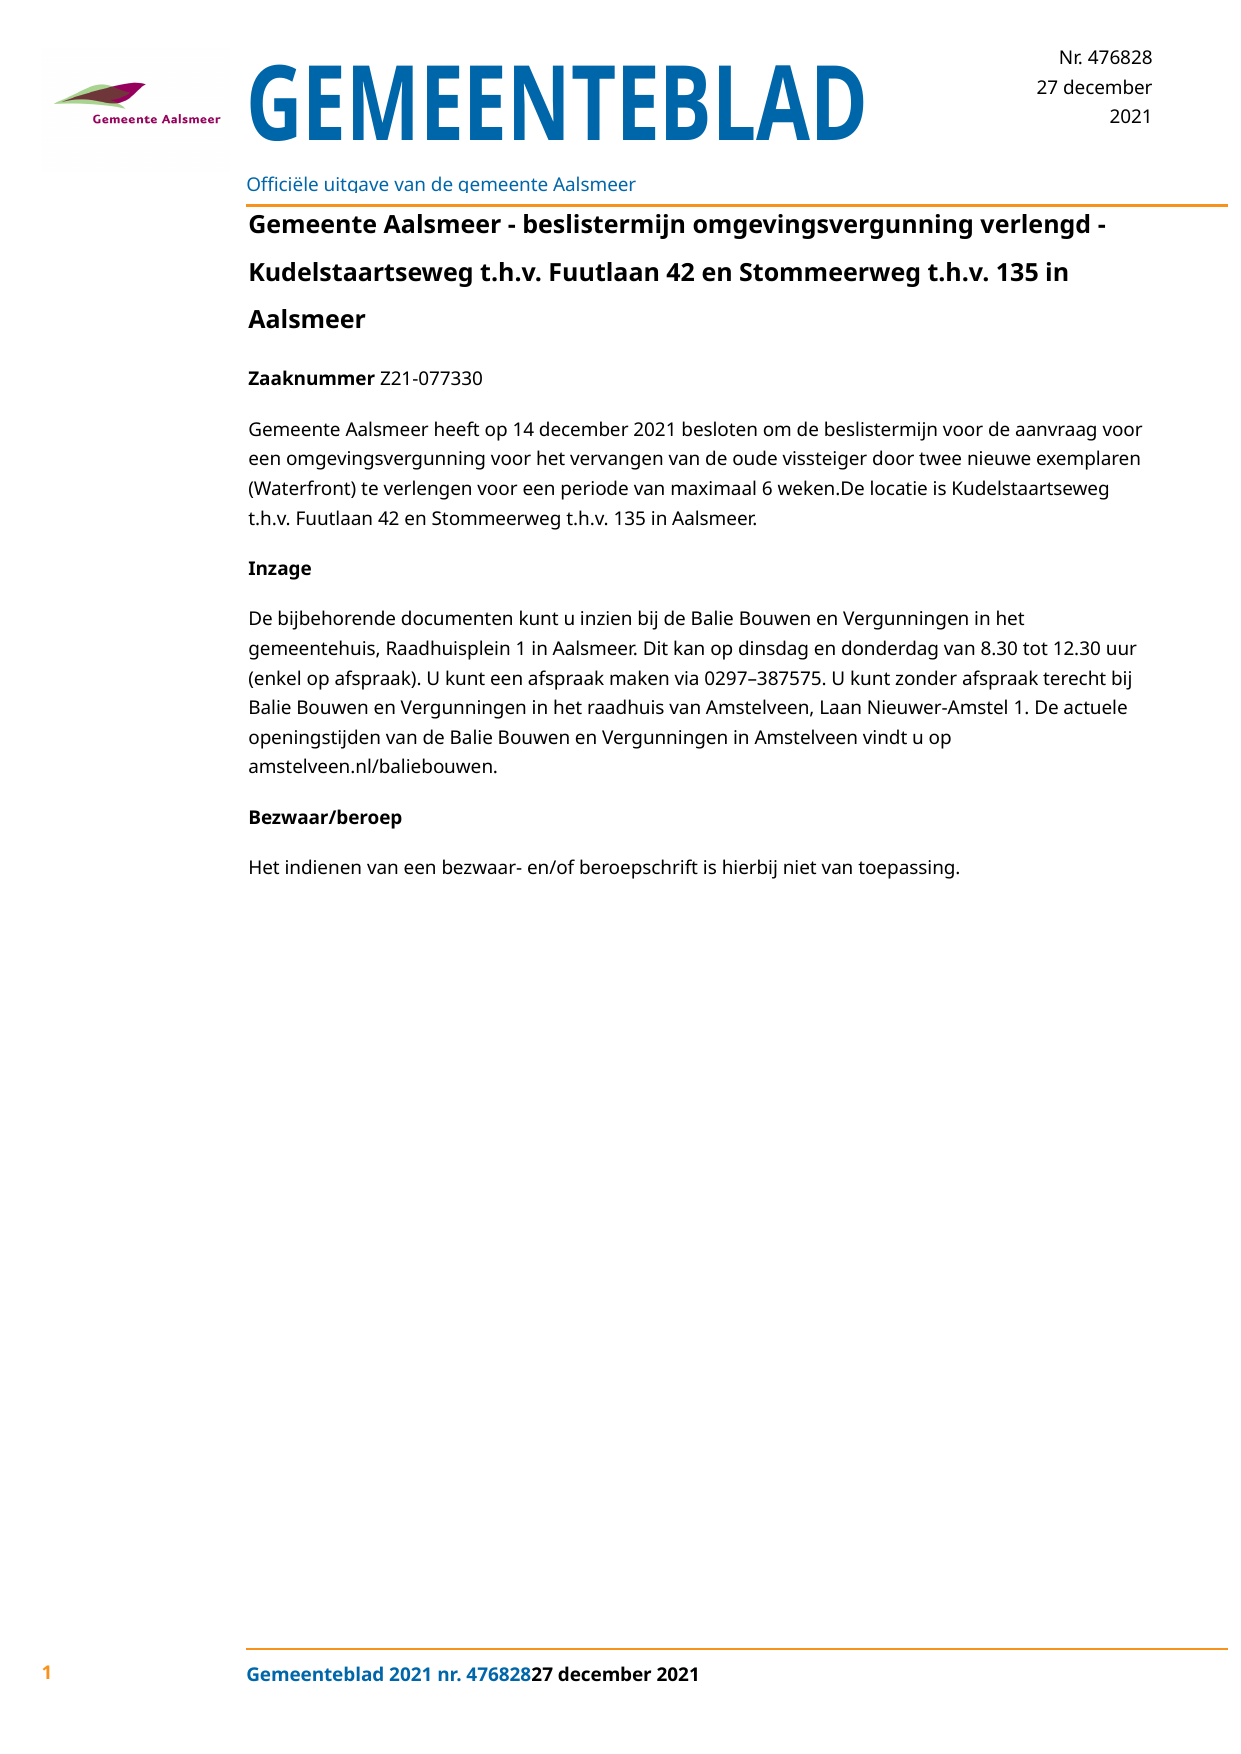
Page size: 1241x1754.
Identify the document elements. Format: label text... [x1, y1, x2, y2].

text Zaaknummer Z21-077330 [248, 366, 1152, 391]
text Het indienen van een bezwaar- en/of beroepschrift is hierbij niet van toepassing. [248, 854, 1152, 880]
text Gemeente Aalsmeer - beslistermijn omgevingsvergunning verlengd - Kudelstaartseweg t.h.v. Fuutlaan 42 en Stommeerweg t.h.v. 135 in Aalsmeer [248, 207, 1152, 336]
text De bijbehorende documenten kunt u inzien bij de Balie Bouwen en Vergunningen in het gemeentehuis, Raadhuisplein 1 in Aalsmeer. Dit kan op dinsdag en donderdag van 8.30 tot 12.30 uur (enkel op afspraak). U kunt een afspraak maken via 0297–387575. U kunt zonder afspraak terecht bij Balie Bouwen en Vergunningen in het raadhuis van Amstelveen, Laan Nieuwer-Amstel 1. De actuele openingstijden van de Balie Bouwen en Vergunningen in Amstelveen vindt u op amstelveen.nl/baliebouwen. [248, 606, 1152, 779]
text Inzage [248, 555, 1152, 581]
text Gemeente Aalsmeer heeft op 14 december 2021 besloten om de beslistermijn voor de aanvraag voor een omgevingsvergunning voor het vervangen van de oude vissteiger door twee nieuwe exemplaren (Waterfront) te verlengen voor een periode van maximaal 6 weken.De locatie is Kudelstaartseweg t.h.v. Fuutlaan 42 en Stommeerweg t.h.v. 135 in Aalsmeer. [248, 416, 1152, 530]
picture [41, 47, 231, 172]
text Bezwaar/beroep [248, 804, 1152, 829]
